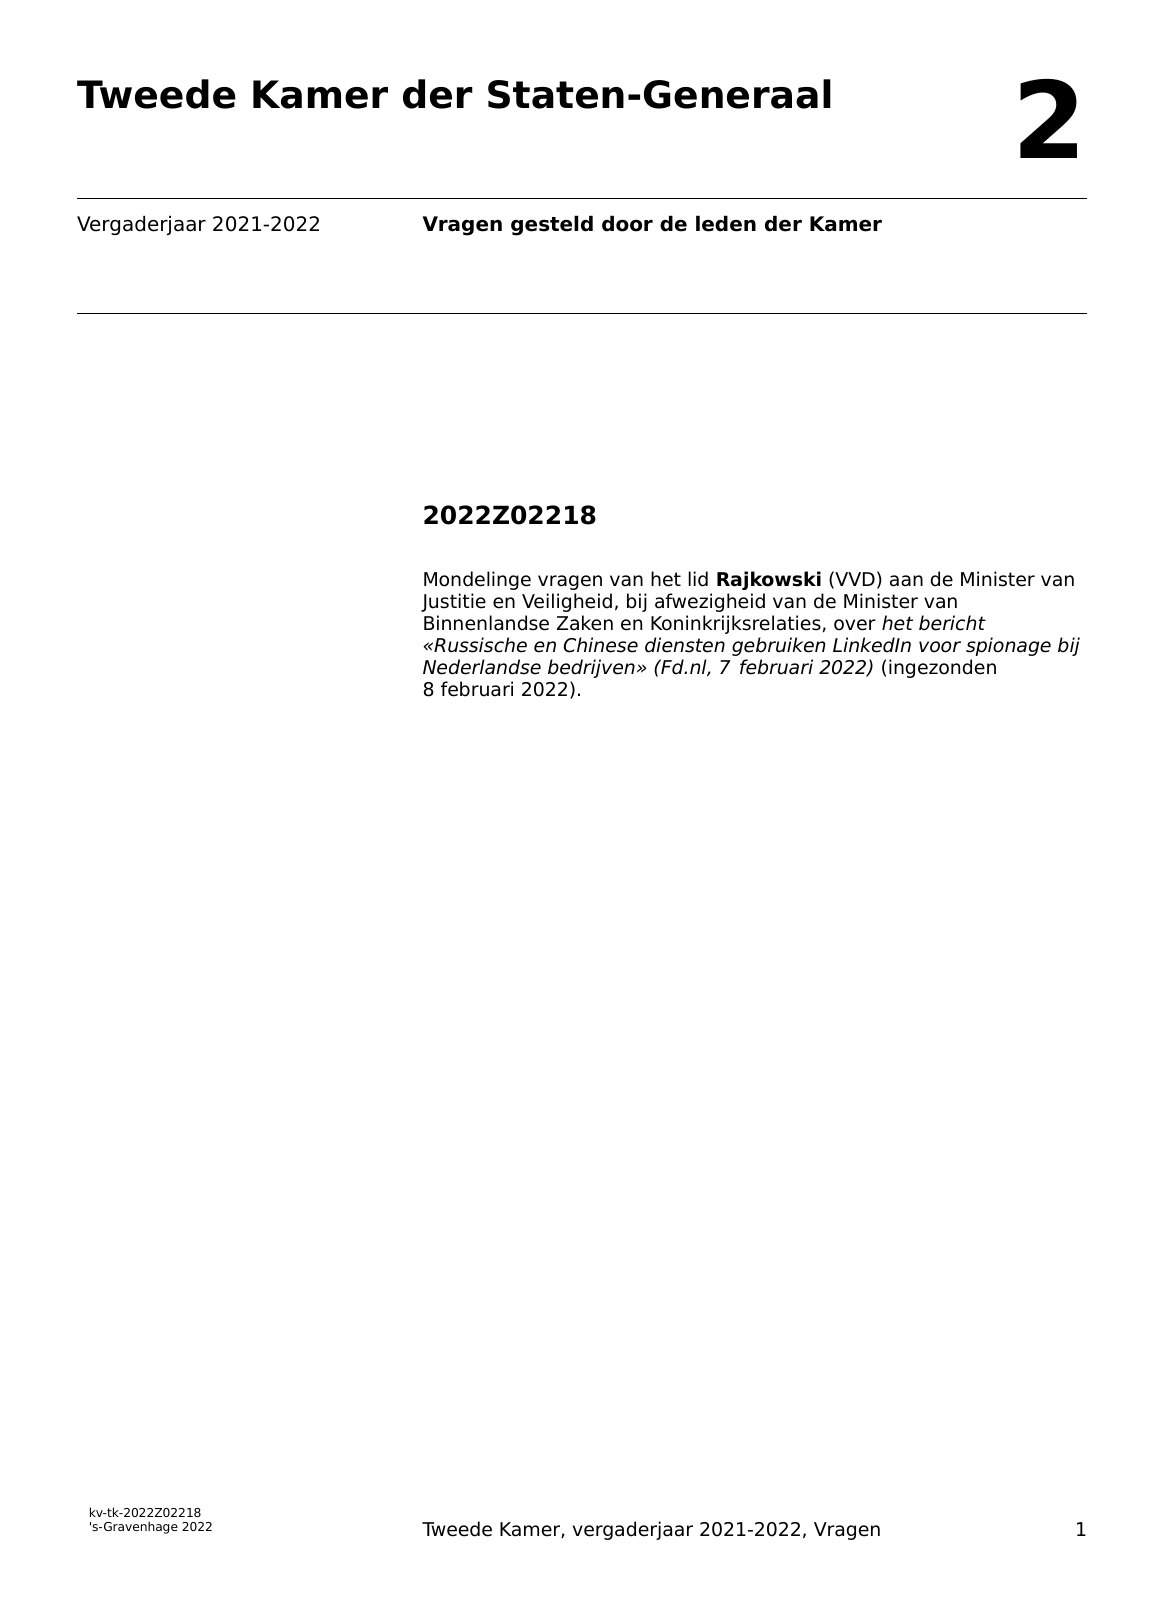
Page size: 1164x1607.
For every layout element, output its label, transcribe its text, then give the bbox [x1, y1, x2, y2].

text Mondelinge vragen van het lid Rajkowski (VVD) aan de Minister van Justitie en Veiligheid, bij afwezigheid van de Minister van Binnenlandse Zaken en Koninkrijksrelaties, over het bericht «Russische en Chinese diensten gebruiken LinkedIn voor spionage bij Nederlandse bedrijven» (Fd.nl, 7 februari 2022) (ingezonden 8 februari 2022). [422, 569, 1087, 701]
text kv-tk-2022Z02218 [88, 1506, 323, 1520]
table_cell Vragen gesteld door de leden der Kamer [422, 199, 1087, 313]
table_header Tweede Kamer der Staten-Generaal [77, 59, 886, 198]
text 2022Z02218 [422, 501, 1087, 531]
table_header 2 [886, 59, 1087, 198]
table_cell Vergaderjaar 2021-2022 [77, 199, 422, 313]
text 's-Gravenhage 2022 [88, 1520, 323, 1534]
